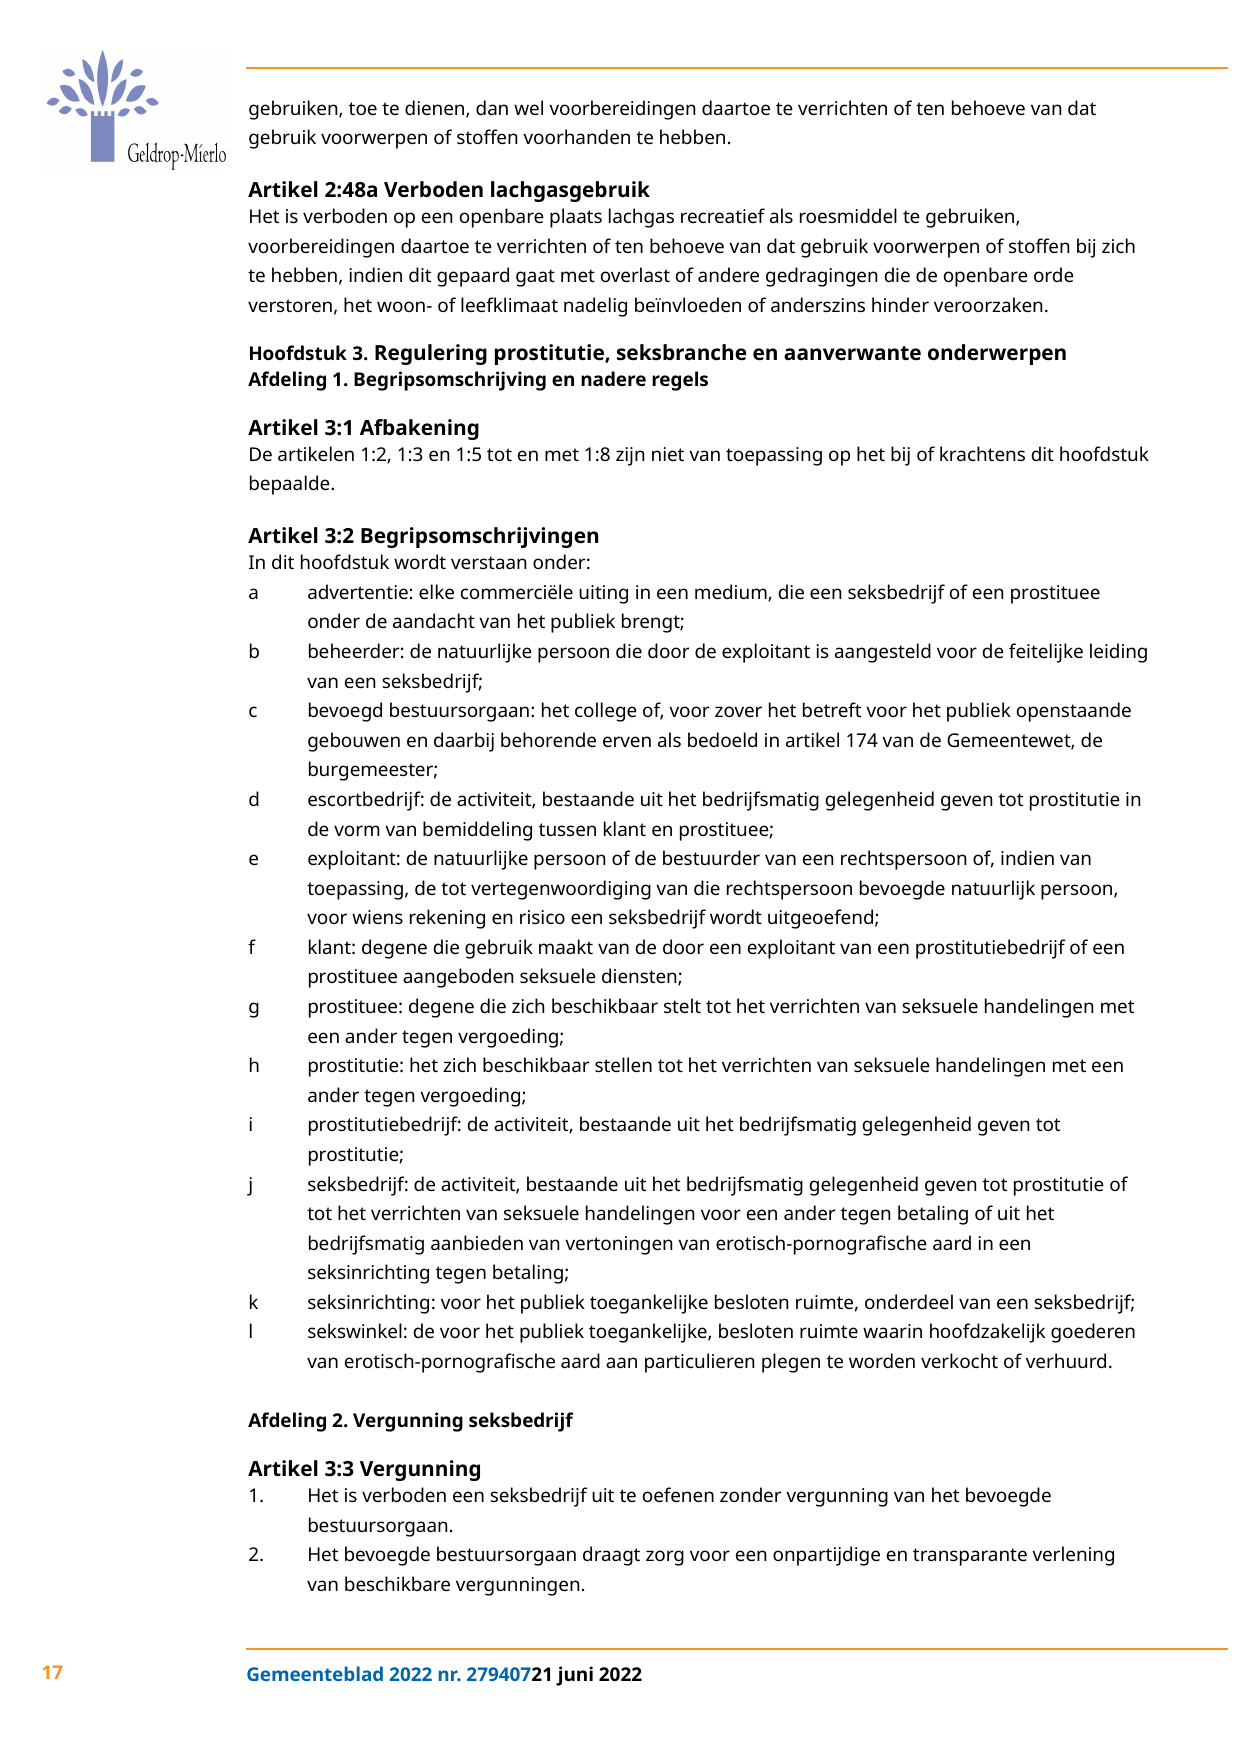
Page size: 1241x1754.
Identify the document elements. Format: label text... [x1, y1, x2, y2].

list sekswinkel: de voor het publiek toegankelijke, besloten ruimte waarin hoofdzakelijk goederen van erotisch-pornografische aard aan particulieren plegen te worden verkocht of verhuurd. [248, 1319, 1152, 1374]
text De artikelen 1:2, 1:3 en 1:5 tot en met 1:8 zijn niet van toepassing op het bij of krachtens dit hoofdstuk bepaalde. [248, 441, 1152, 496]
list klant: degene die gebruik maakt van de door een exploitant van een prostitutiebedrijf of een prostituee aangeboden seksuele diensten; [248, 934, 1152, 989]
list Het is verboden een seksbedrijf uit te oefenen zonder vergunning van het bevoegde bestuursorgaan. [248, 1482, 1152, 1538]
list advertentie: elke commerciële uiting in een medium, die een seksbedrijf of een prostituee onder de aandacht van het publiek brengt; [248, 579, 1152, 634]
list seksbedrijf: de activiteit, bestaande uit het bedrijfsmatig gelegenheid geven tot prostitutie of tot het verrichten van seksuele handelingen voor een ander tegen betaling of uit het bedrijfsmatig aanbieden van vertoningen van erotisch-pornografische aard in een seksinrichting tegen betaling; [248, 1171, 1152, 1285]
text Artikel 3:1 Afbakening [248, 413, 1152, 441]
list bevoegd bestuursorgaan: het college of, voor zover het betreft voor het publiek openstaande gebouwen en daarbij behorende erven als bedoeld in artikel 174 van de Gemeentewet, de burgemeester; [248, 697, 1152, 782]
text Het is verboden op een openbare plaats lachgas recreatief als roesmiddel te gebruiken, voorbereidingen daartoe te verrichten of ten behoeve van dat gebruik voorwerpen of stoffen bij zich te hebben, indien dit gepaard gaat met overlast of andere gedragingen die de openbare orde verstoren, het woon- of leefklimaat nadelig beïnvloeden of anderszins hinder veroorzaken. [248, 203, 1152, 318]
text Artikel 2:48a Verboden lachgasgebruik [248, 175, 1152, 203]
list prostitutiebedrijf: de activiteit, bestaande uit het bedrijfsmatig gelegenheid geven tot prostitutie; [248, 1112, 1152, 1167]
list beheerder: de natuurlijke persoon die door de exploitant is aangesteld voor de feitelijke leiding van een seksbedrijf; [248, 638, 1152, 693]
list exploitant: de natuurlijke persoon of de bestuurder van een rechtspersoon of, indien van toepassing, de tot vertegenwoordiging van die rechtspersoon bevoegde natuurlijk persoon, voor wiens rekening en risico een seksbedrijf wordt uitgeoefend; [248, 845, 1152, 930]
list prostitutie: het zich beschikbaar stellen tot het verrichten van seksuele handelingen met een ander tegen vergoeding; [248, 1052, 1152, 1108]
text Artikel 3:3 Vergunning [248, 1454, 1152, 1482]
picture [41, 47, 231, 172]
list seksinrichting: voor het publiek toegankelijke besloten ruimte, onderdeel van een seksbedrijf; [248, 1289, 1152, 1315]
list escortbedrijf: de activiteit, bestaande uit het bedrijfsmatig gelegenheid geven tot prostitutie in de vorm van bemiddeling tussen klant en prostituee; [248, 786, 1152, 841]
text Hoofdstuk 3. Regulering prostitutie, seksbranche en aanverwante onderwerpen [248, 338, 1152, 366]
text gebruiken, toe te dienen, dan wel voorbereidingen daartoe te verrichten of ten behoeve van dat gebruik voorwerpen of stoffen voorhanden te hebben. [248, 95, 1152, 150]
list prostituee: degene die zich beschikbaar stelt tot het verrichten van seksuele handelingen met een ander tegen vergoeding; [248, 993, 1152, 1048]
text In dit hoofdstuk wordt verstaan onder: [248, 549, 1152, 575]
list Het bevoegde bestuursorgaan draagt zorg voor een onpartijdige en transparante verlening van beschikbare vergunningen. [248, 1542, 1152, 1597]
text Afdeling 1. Begripsomschrijving en nadere regels [248, 366, 1152, 392]
text Artikel 3:2 Begripsomschrijvingen [248, 521, 1152, 549]
text Afdeling 2. Vergunning seksbedrijf [248, 1407, 1152, 1433]
